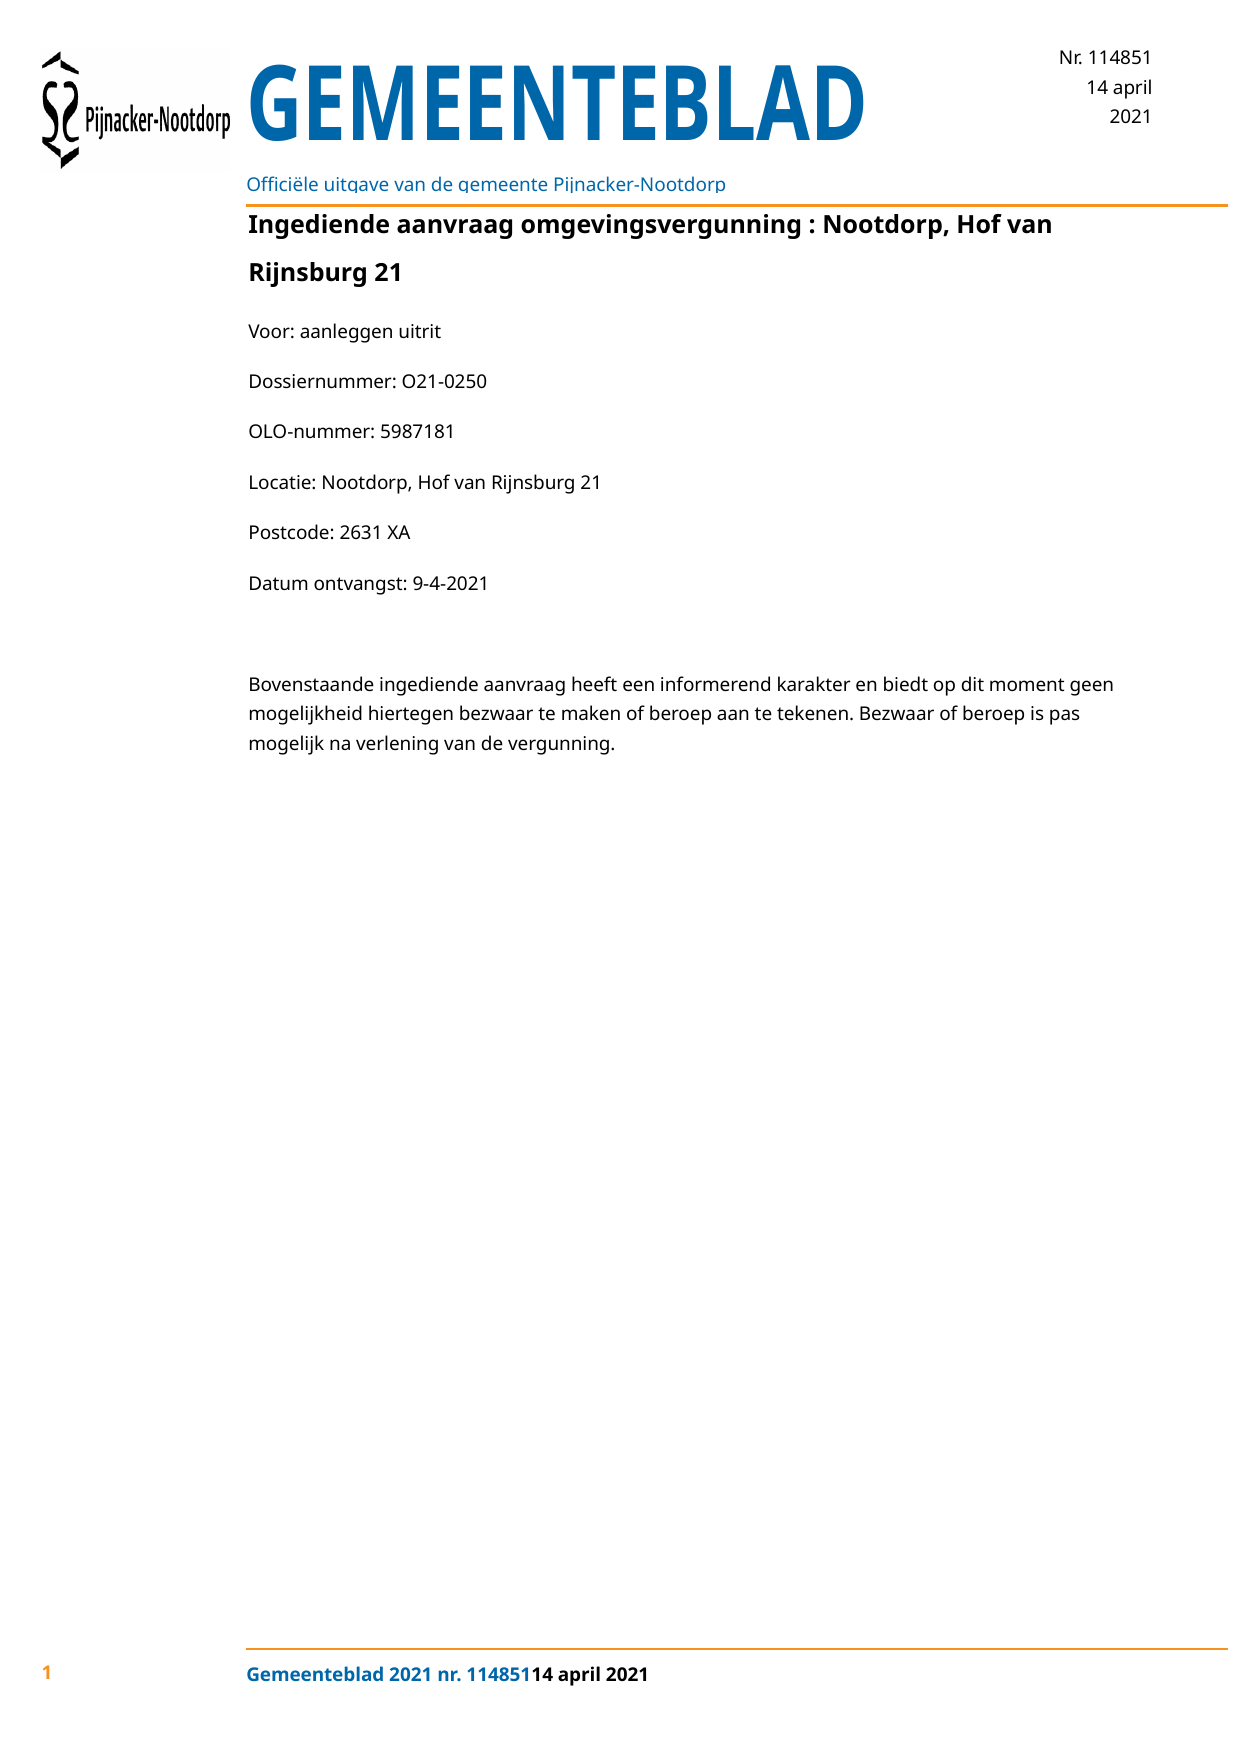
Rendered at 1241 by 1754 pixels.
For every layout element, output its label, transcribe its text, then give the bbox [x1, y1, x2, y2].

text Postcode: 2631 XA [248, 519, 1152, 545]
text OLO-nummer: 5987181 [248, 419, 1152, 444]
text Dossiernummer: O21-0250 [248, 368, 1152, 394]
text Voor: aanleggen uitrit [248, 318, 1152, 344]
text Ingediende aanvraag omgevingsvergunning : Nootdorp, Hof van Rijnsburg 21 [248, 207, 1152, 288]
text Datum ontvangst: 9-4-2021 [248, 570, 1152, 596]
picture [41, 47, 231, 172]
text Bovenstaande ingediende aanvraag heeft een informerend karakter en biedt op dit moment geen mogelijkheid hiertegen bezwaar te maken of beroep aan te tekenen. Bezwaar of beroep is pas mogelijk na verlening van de vergunning. [248, 671, 1152, 756]
text Locatie: Nootdorp, Hof van Rijnsburg 21 [248, 469, 1152, 495]
